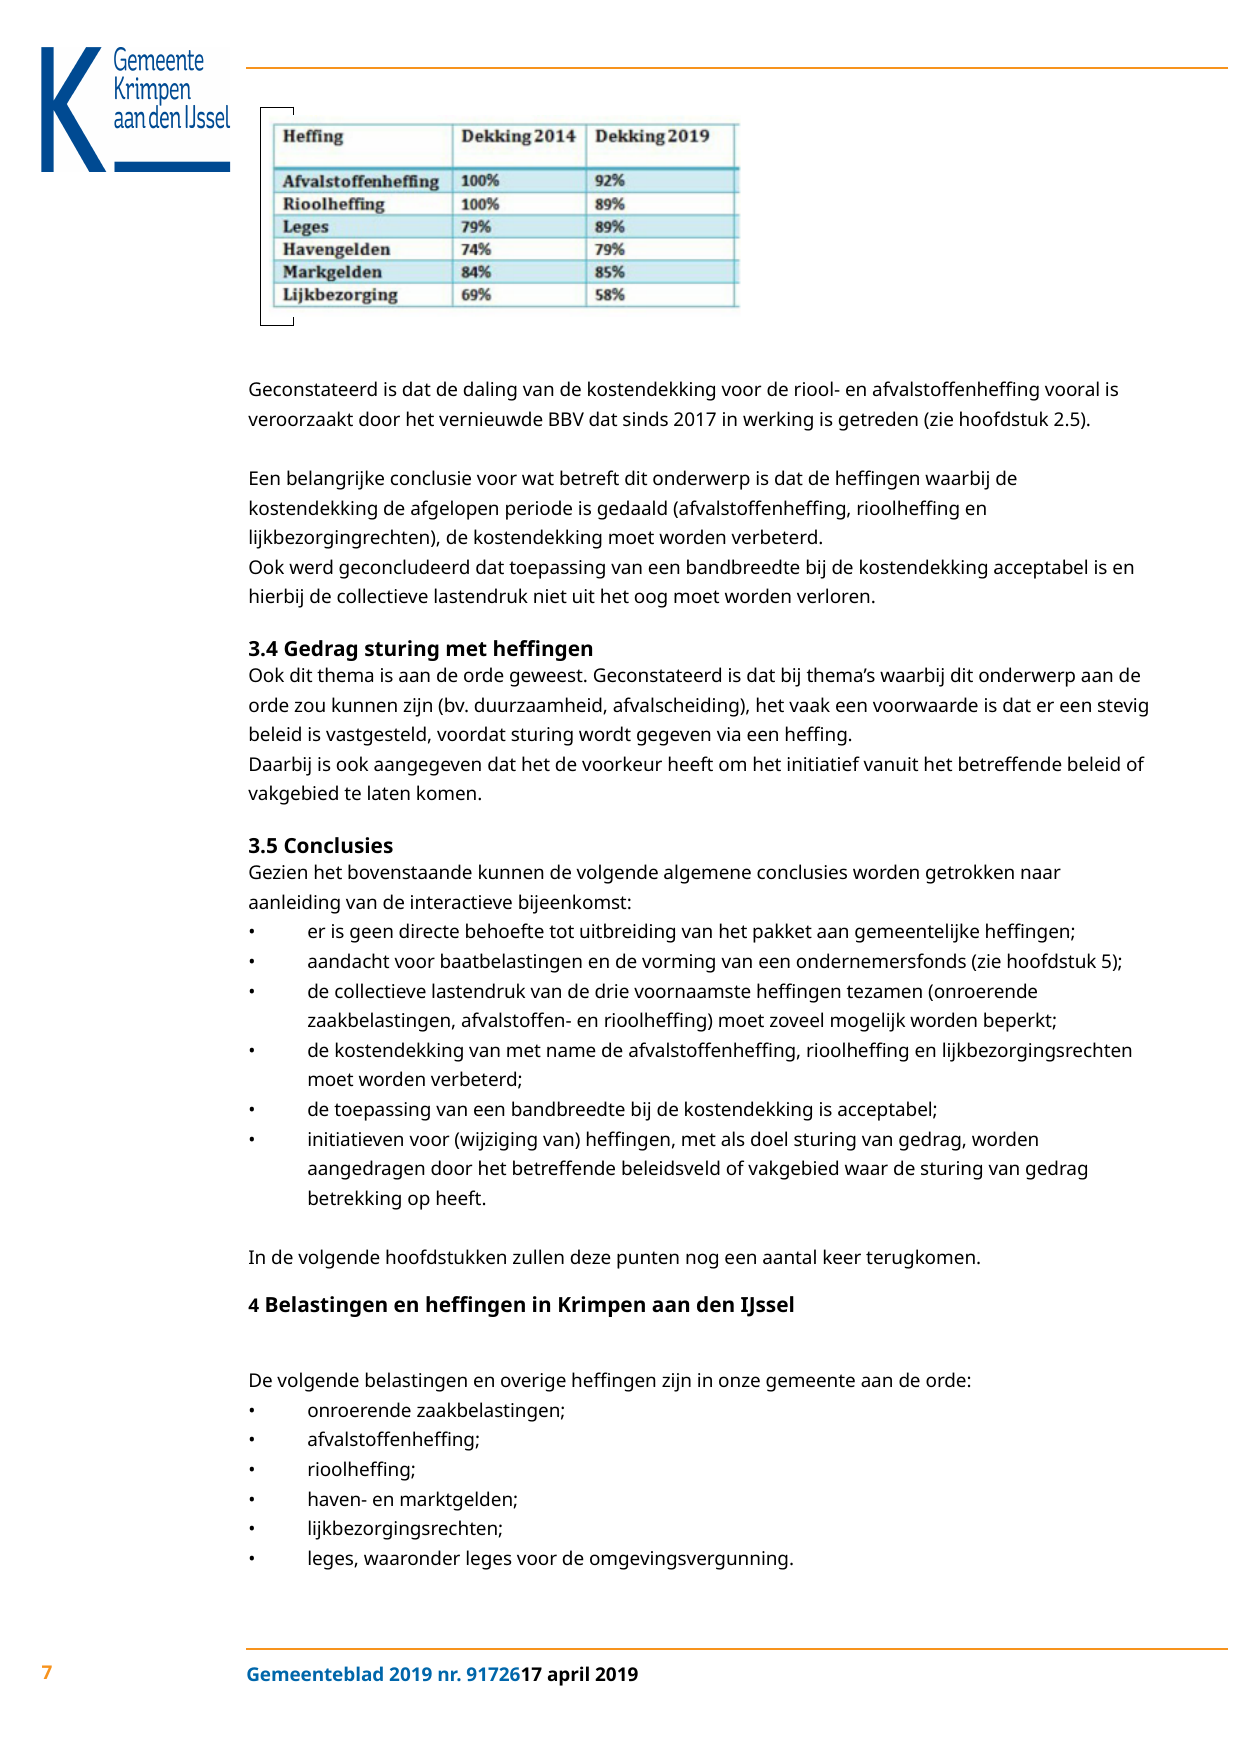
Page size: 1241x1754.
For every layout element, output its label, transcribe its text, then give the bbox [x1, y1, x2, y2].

list leges, waaronder leges voor de omgevingsvergunning. [248, 1545, 1152, 1571]
list onroerende zaakbelastingen; [248, 1397, 1152, 1423]
text Ook dit thema is aan de orde geweest. Geconstateerd is dat bij thema’s waarbij dit onderwerp aan de orde zou kunnen zijn (bv. duurzaamheid, afvalscheiding), het vaak een voorwaarde is dat er een stevig beleid is vastgesteld, voordat sturing wordt gegeven via een heffing. [248, 662, 1152, 747]
text 4 Belastingen en heffingen in Krimpen aan den IJssel [248, 1290, 1152, 1318]
text Ook werd geconcludeerd dat toepassing van een bandbreedte bij de kostendekking acceptabel is en hierbij de collectieve lastendruk niet uit het oog moet worden verloren. [248, 554, 1152, 609]
list lijkbezorgingsrechten; [248, 1515, 1152, 1541]
text Geconstateerd is dat de daling van de kostendekking voor de riool- en afvalstoffenheffing vooral is veroorzaakt door het vernieuwde BBV dat sinds 2017 in werking is getreden (zie hoofdstuk 2.5). [248, 376, 1152, 432]
picture [268, 115, 742, 317]
text In de volgende hoofdstukken zullen deze punten nog een aantal keer terugkomen. [248, 1244, 1152, 1270]
list initiatieven voor (wijziging van) heffingen, met als doel sturing van gedrag, worden aangedragen door het betreffende beleidsveld of vakgebied waar de sturing van gedrag betrekking op heeft. [248, 1126, 1152, 1211]
text Daarbij is ook aangegeven dat het de voorkeur heeft om het initiatief vanuit het betreffende beleid of vakgebied te laten komen. [248, 751, 1152, 806]
list rioolheffing; [248, 1456, 1152, 1482]
text Gezien het bovenstaande kunnen de volgende algemene conclusies worden getrokken naar aanleiding van de interactieve bijeenkomst: [248, 859, 1152, 915]
list de kostendekking van met name de afvalstoffenheffing, rioolheffing en lijkbezorgingsrechten moet worden verbeterd; [248, 1037, 1152, 1092]
list haven- en marktgelden; [248, 1486, 1152, 1511]
text De volgende belastingen en overige heffingen zijn in onze gemeente aan de orde: [248, 1367, 1152, 1393]
picture [41, 47, 231, 172]
text 3.4 Gedrag sturing met heffingen [248, 634, 1152, 662]
list er is geen directe behoefte tot uitbreiding van het pakket aan gemeentelijke heffingen; [248, 919, 1152, 944]
list de collectieve lastendruk van de drie voornaamste heffingen tezamen (onroerende zaakbelastingen, afvalstoffen- en rioolheffing) moet zoveel mogelijk worden beperkt; [248, 978, 1152, 1033]
text 3.5 Conclusies [248, 831, 1152, 859]
list de toepassing van een bandbreedte bij de kostendekking is acceptabel; [248, 1096, 1152, 1122]
list afvalstoffenheffing; [248, 1427, 1152, 1452]
list aandacht voor baatbelastingen en de vorming van een ondernemersfonds (zie hoofdstuk 5); [248, 948, 1152, 974]
text Een belangrijke conclusie voor wat betreft dit onderwerp is dat de heffingen waarbij de kostendekking de afgelopen periode is gedaald (afvalstoffenheffing, rioolheffing en lijkbezorgingrechten), de kostendekking moet worden verbeterd. [248, 465, 1152, 550]
